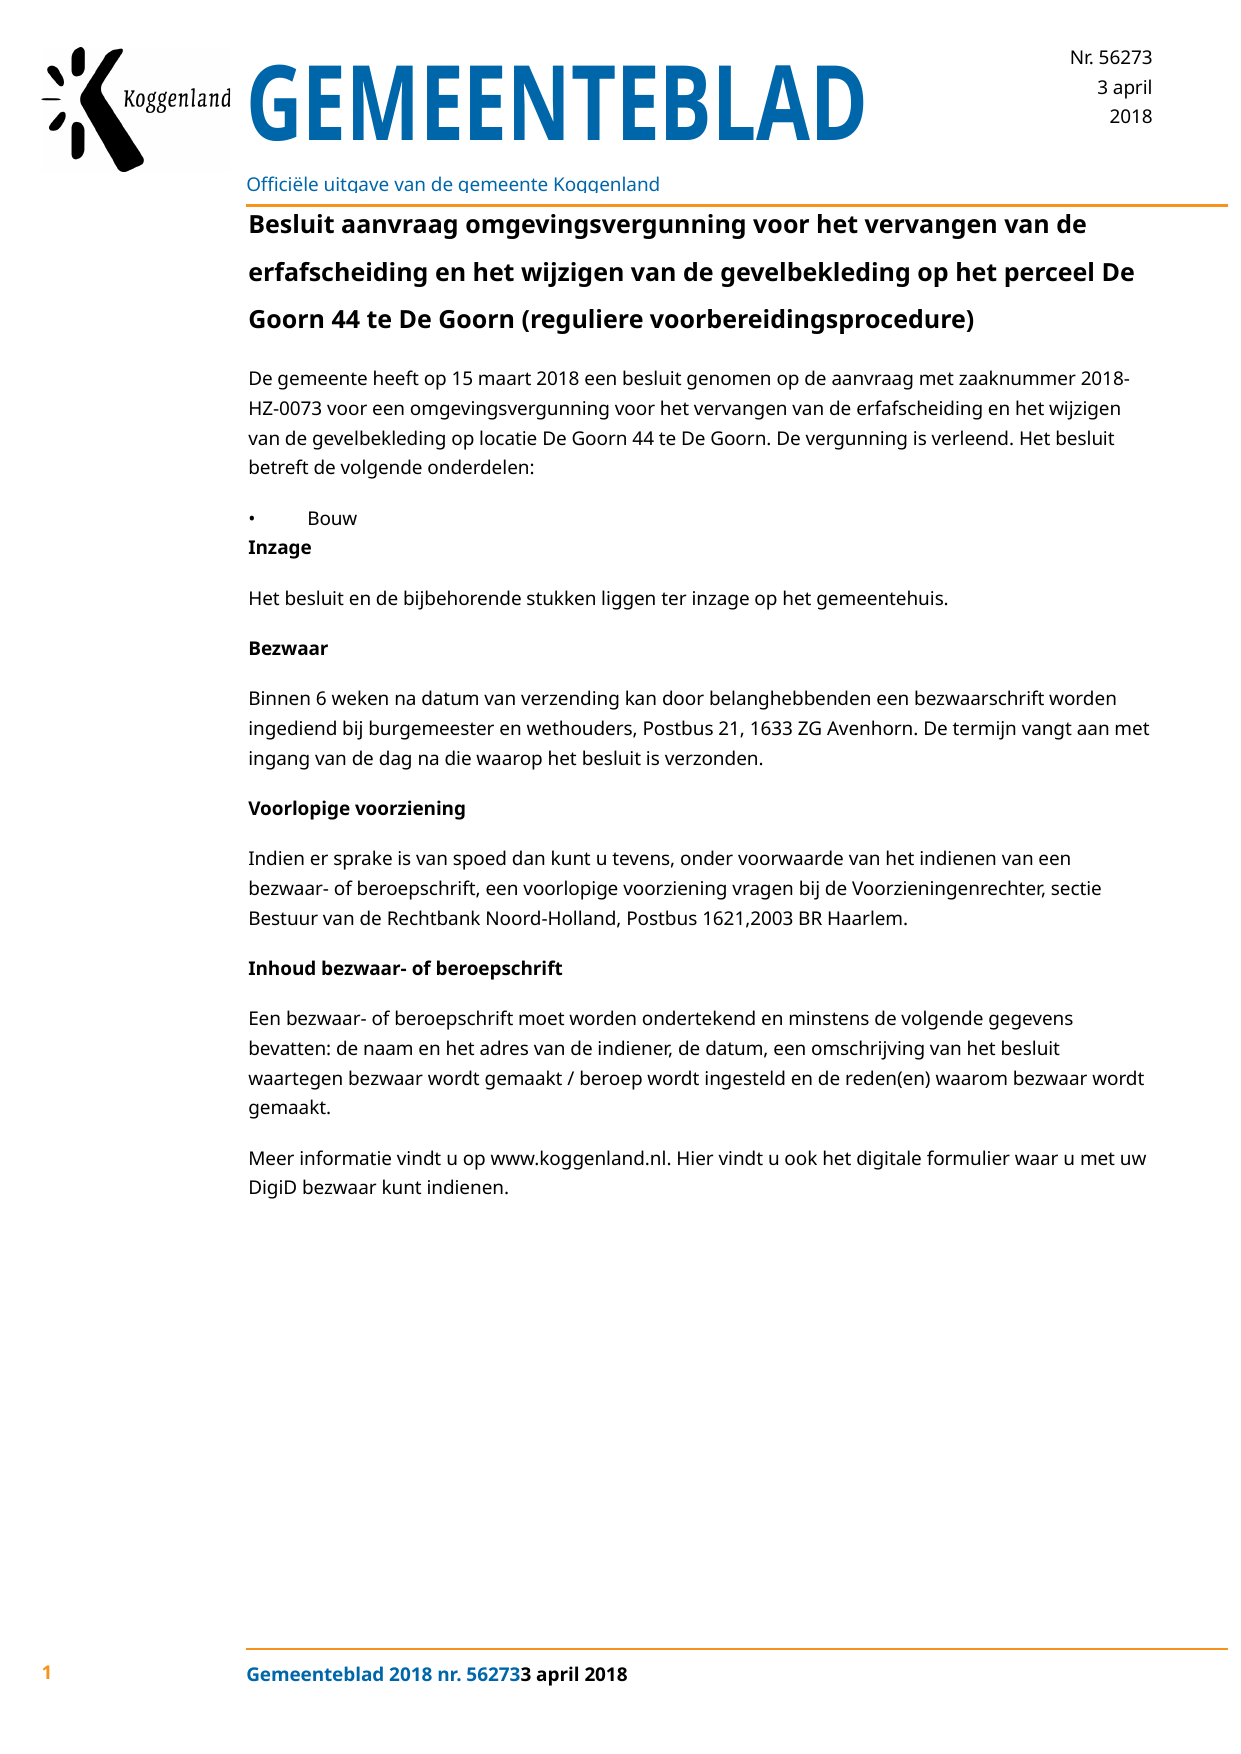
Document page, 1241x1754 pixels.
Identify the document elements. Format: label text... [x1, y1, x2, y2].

text Inhoud bezwaar- of beroepschrift [248, 955, 1152, 981]
text De gemeente heeft op 15 maart 2018 een besluit genomen op de aanvraag met zaaknummer 2018-HZ-0073 voor een omgevingsvergunning voor het vervangen van de erfafscheiding en het wijzigen van de gevelbekleding op locatie De Goorn 44 te De Goorn. De vergunning is verleend. Het besluit betreft de volgende onderdelen: [248, 366, 1152, 480]
text Binnen 6 weken na datum van verzending kan door belanghebbenden een bezwaarschrift worden ingediend bij burgemeester en wethouders, Postbus 21, 1633 ZG Avenhorn. De termijn vangt aan met ingang van de dag na die waarop het besluit is verzonden. [248, 686, 1152, 770]
picture [41, 47, 231, 172]
text Indien er sprake is van spoed dan kunt u tevens, onder voorwaarde van het indienen van een bezwaar- of beroepschrift, een voorlopige voorziening vragen bij de Voorzieningenrechter, sectie Bestuur van de Rechtbank Noord-Holland, Postbus 1621,2003 BR Haarlem. [248, 846, 1152, 930]
text Besluit aanvraag omgevingsvergunning voor het vervangen van de erfafscheiding en het wijzigen van de gevelbekleding op het perceel De Goorn 44 te De Goorn (reguliere voorbereidingsprocedure) [248, 207, 1152, 336]
text Een bezwaar- of beroepschrift moet worden ondertekend en minstens de volgende gegevens bevatten: de naam en het adres van de indiener, de datum, een omschrijving van het besluit waartegen bezwaar wordt gemaakt / beroep wordt ingesteld en de reden(en) waarom bezwaar wordt gemaakt. [248, 1006, 1152, 1120]
text Bezwaar [248, 635, 1152, 661]
text Meer informatie vindt u op www.koggenland.nl. Hier vindt u ook het digitale formulier waar u met uw DigiD bezwaar kunt indienen. [248, 1145, 1152, 1200]
list Bouw [248, 505, 1152, 530]
text Voorlopige voorziening [248, 795, 1152, 821]
text Inzage [248, 534, 1152, 560]
text Het besluit en de bijbehorende stukken liggen ter inzage op het gemeentehuis. [248, 585, 1152, 610]
